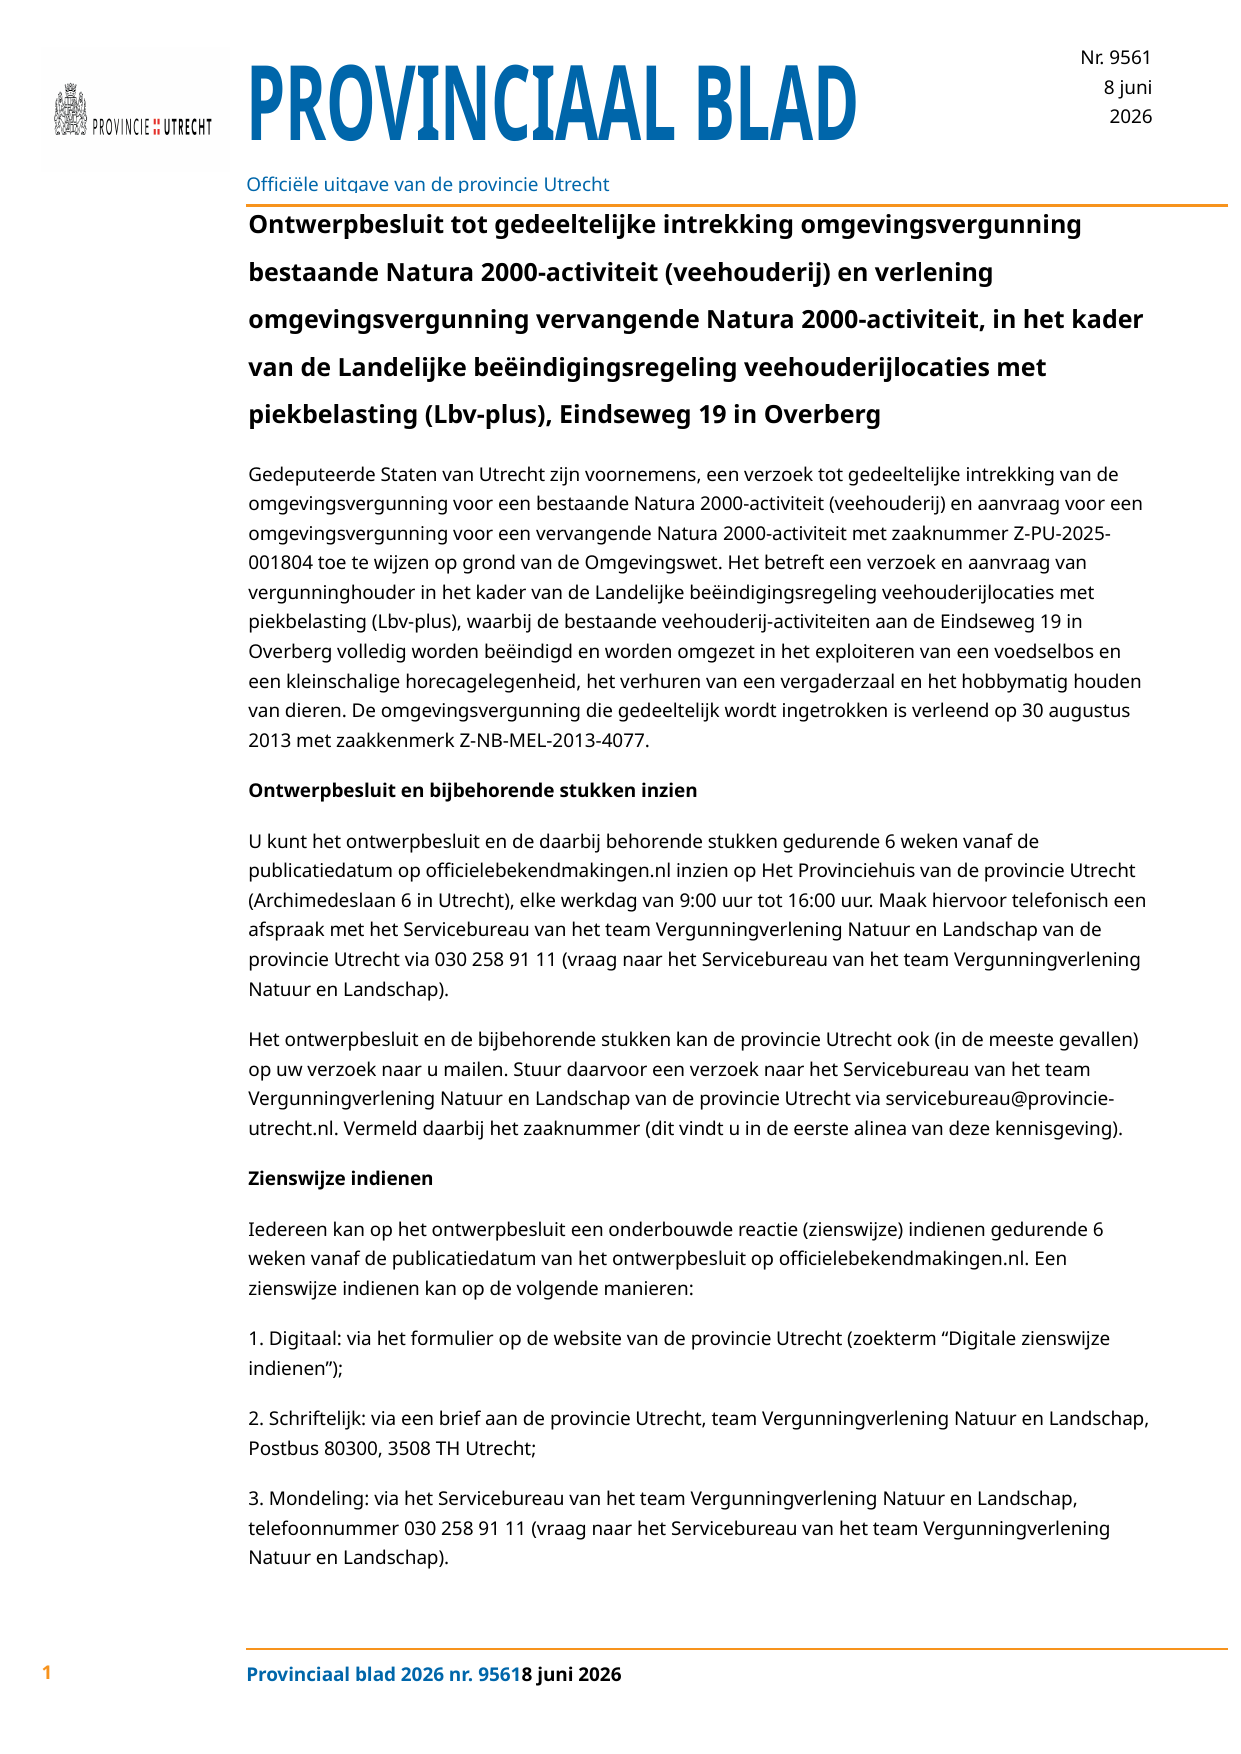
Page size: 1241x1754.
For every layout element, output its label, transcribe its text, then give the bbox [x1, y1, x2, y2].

text Gedeputeerde Staten van Utrecht zijn voornemens, een verzoek tot gedeeltelijke intrekking van de omgevingsvergunning voor een bestaande Natura 2000-activiteit (veehouderij) en aanvraag voor een omgevingsvergunning voor een vervangende Natura 2000-activiteit met zaaknummer Z-PU-2025-001804 toe te wijzen op grond van de Omgevingswet. Het betreft een verzoek en aanvraag van vergunninghouder in het kader van de Landelijke beëindigingsregeling veehouderijlocaties met piekbelasting (Lbv-plus), waarbij de bestaande veehouderij-activiteiten aan de Eindseweg 19 in Overberg volledig worden beëindigd en worden omgezet in het exploiteren van een voedselbos en een kleinschalige horecagelegenheid, het verhuren van een vergaderzaal en het hobbymatig houden van dieren. De omgevingsvergunning die gedeeltelijk wordt ingetrokken is verleend op 30 augustus 2013 met zaakkenmerk Z-NB-MEL-2013-4077. [248, 461, 1152, 753]
text Het ontwerpbesluit en de bijbehorende stukken kan de provincie Utrecht ook (in de meeste gevallen) op uw verzoek naar u mailen. Stuur daarvoor een verzoek naar het Servicebureau van het team Vergunningverlening Natuur en Landschap van de provincie Utrecht via servicebureau@provincie-utrecht.nl. Vermeld daarbij het zaaknummer (dit vindt u in de eerste alinea van deze kennisgeving). [248, 1026, 1152, 1141]
picture [41, 47, 231, 172]
text 2. Schriftelijk: via een brief aan de provincie Utrecht, team Vergunningverlening Natuur en Landschap, Postbus 80300, 3508 TH Utrecht; [248, 1405, 1152, 1461]
text 3. Mondeling: via het Servicebureau van het team Vergunningverlening Natuur en Landschap, telefoonnummer 030 258 91 11 (vraag naar het Servicebureau van het team Vergunningverlening Natuur en Landschap). [248, 1485, 1152, 1570]
text Ontwerpbesluit tot gedeeltelijke intrekking omgevingsvergunning bestaande Natura 2000-activiteit (veehouderij) en verlening omgevingsvergunning vervangende Natura 2000-activiteit, in het kader van de Landelijke beëindigingsregeling veehouderijlocaties met piekbelasting (Lbv-plus), Eindseweg 19 in Overberg [248, 207, 1152, 431]
text Zienswijze indienen [248, 1165, 1152, 1191]
text 1. Digitaal: via het formulier op de website van de provincie Utrecht (zoekterm “Digitale zienswijze indienen”); [248, 1325, 1152, 1381]
text Ontwerpbesluit en bijbehorende stukken inzien [248, 777, 1152, 803]
text U kunt het ontwerpbesluit en de daarbij behorende stukken gedurende 6 weken vanaf de publicatiedatum op officielebekendmakingen.nl inzien op Het Provinciehuis van de provincie Utrecht (Archimedeslaan 6 in Utrecht), elke werkdag van 9:00 uur tot 16:00 uur. Maak hiervoor telefonisch een afspraak met het Servicebureau van het team Vergunningverlening Natuur en Landschap van de provincie Utrecht via 030 258 91 11 (vraag naar het Servicebureau van het team Vergunningverlening Natuur en Landschap). [248, 828, 1152, 1001]
text Iedereen kan op het ontwerpbesluit een onderbouwde reactie (zienswijze) indienen gedurende 6 weken vanaf de publicatiedatum van het ontwerpbesluit op officielebekendmakingen.nl. Een zienswijze indienen kan op de volgende manieren: [248, 1216, 1152, 1301]
